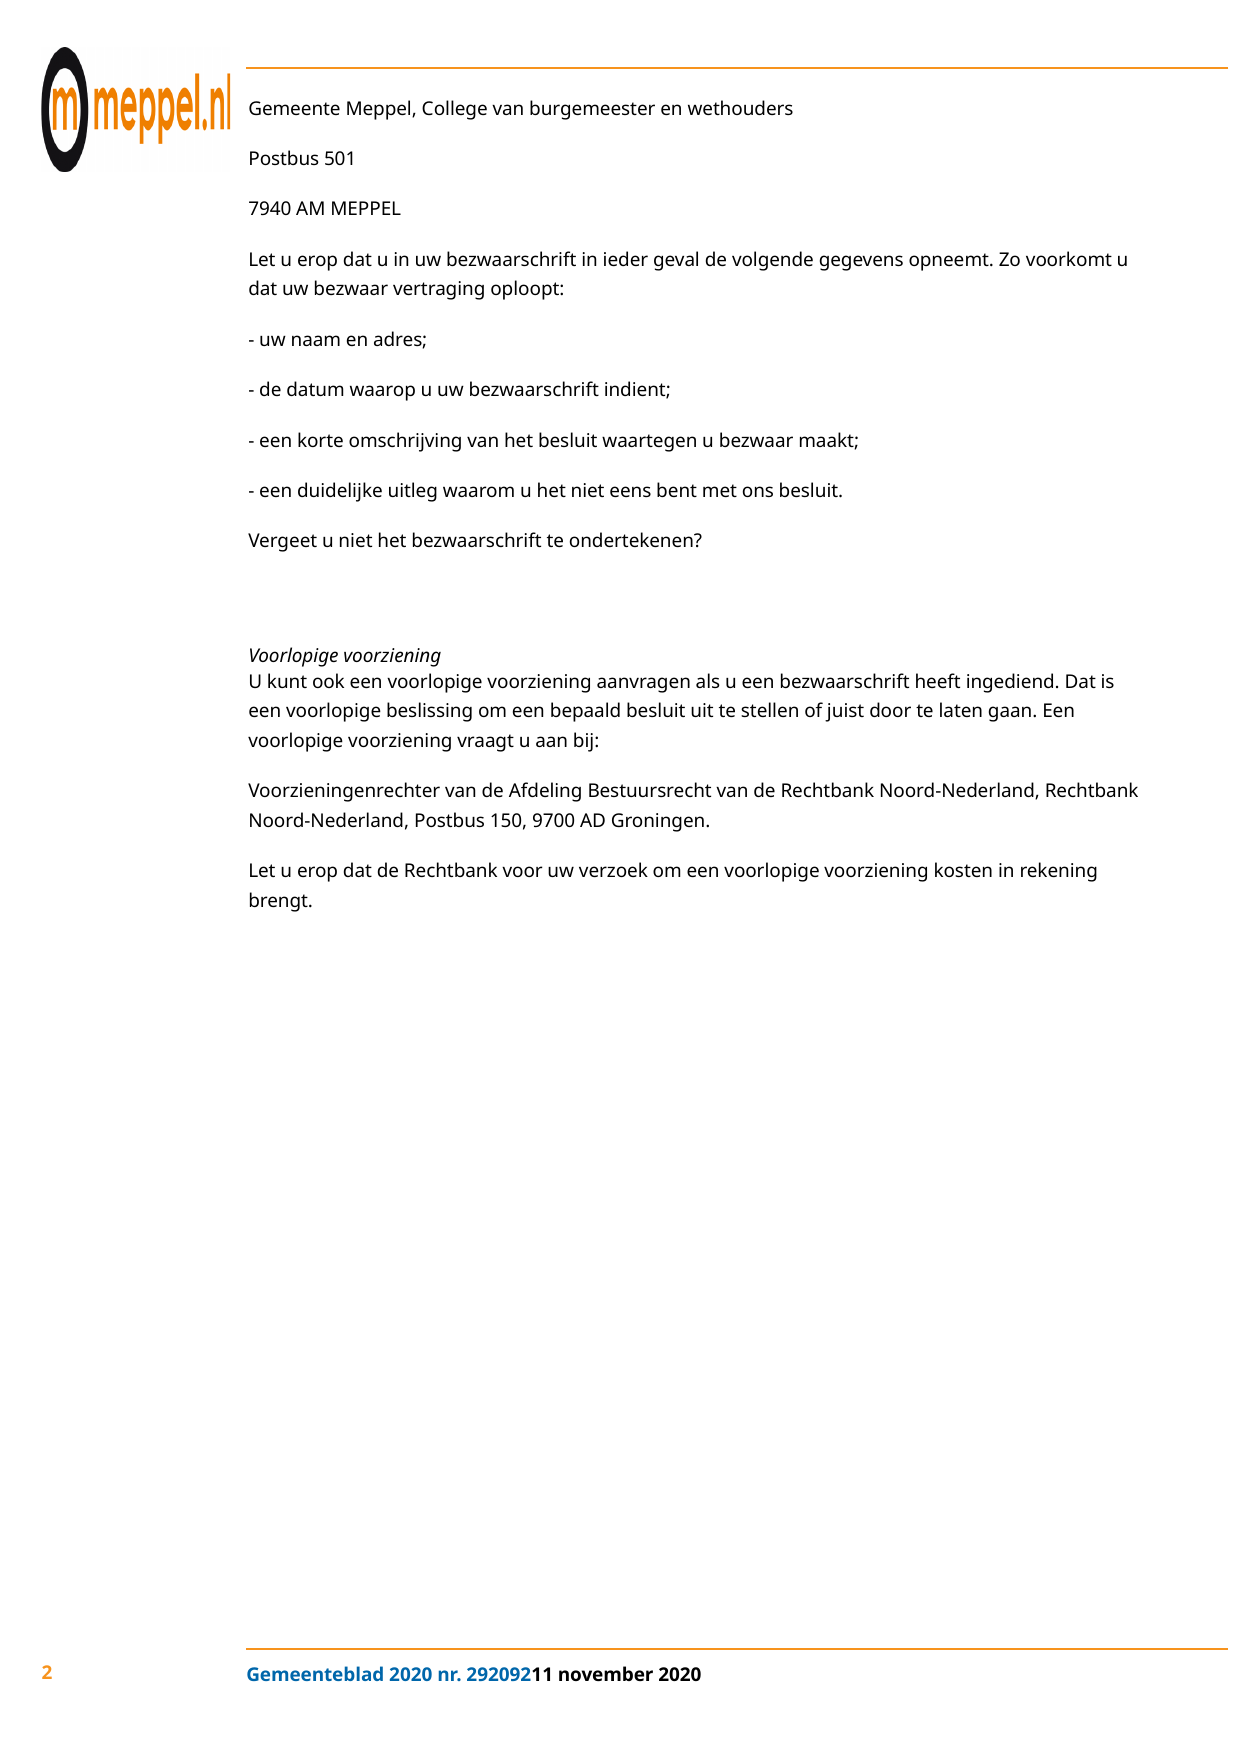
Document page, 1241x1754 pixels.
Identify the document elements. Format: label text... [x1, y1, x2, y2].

text Gemeente Meppel, College van burgemeester en wethouders [248, 95, 1152, 121]
text Let u erop dat u in uw bezwaarschrift in ieder geval de volgende gegevens opneemt. Zo voorkomt u dat uw bezwaar vertraging oploopt: [248, 246, 1152, 301]
text Vergeet u niet het bezwaarschrift te ondertekenen? [248, 528, 1152, 553]
text - een duidelijke uitleg waarom u het niet eens bent met ons besluit. [248, 477, 1152, 503]
text Let u erop dat de Rechtbank voor uw verzoek om een voorlopige voorziening kosten in rekening brengt. [248, 857, 1152, 913]
text Voorzieningenrechter van de Afdeling Bestuursrecht van de Rechtbank Noord-Nederland, Rechtbank Noord-Nederland, Postbus 150, 9700 AD Groningen. [248, 777, 1152, 833]
picture [41, 47, 231, 172]
text Postbus 501 [248, 145, 1152, 171]
text U kunt ook een voorlopige voorziening aanvragen als u een bezwaarschrift heeft ingediend. Dat is een voorlopige beslissing om een bepaald besluit uit te stellen of juist door te laten gaan. Een voorlopige voorziening vraagt u aan bij: [248, 668, 1152, 753]
text - de datum waarop u uw bezwaarschrift indient; [248, 376, 1152, 402]
text - uw naam en adres; [248, 326, 1152, 352]
text 7940 AM MEPPEL [248, 196, 1152, 221]
text - een korte omschrijving van het besluit waartegen u bezwaar maakt; [248, 427, 1152, 453]
text Voorlopige voorziening [248, 642, 1152, 668]
